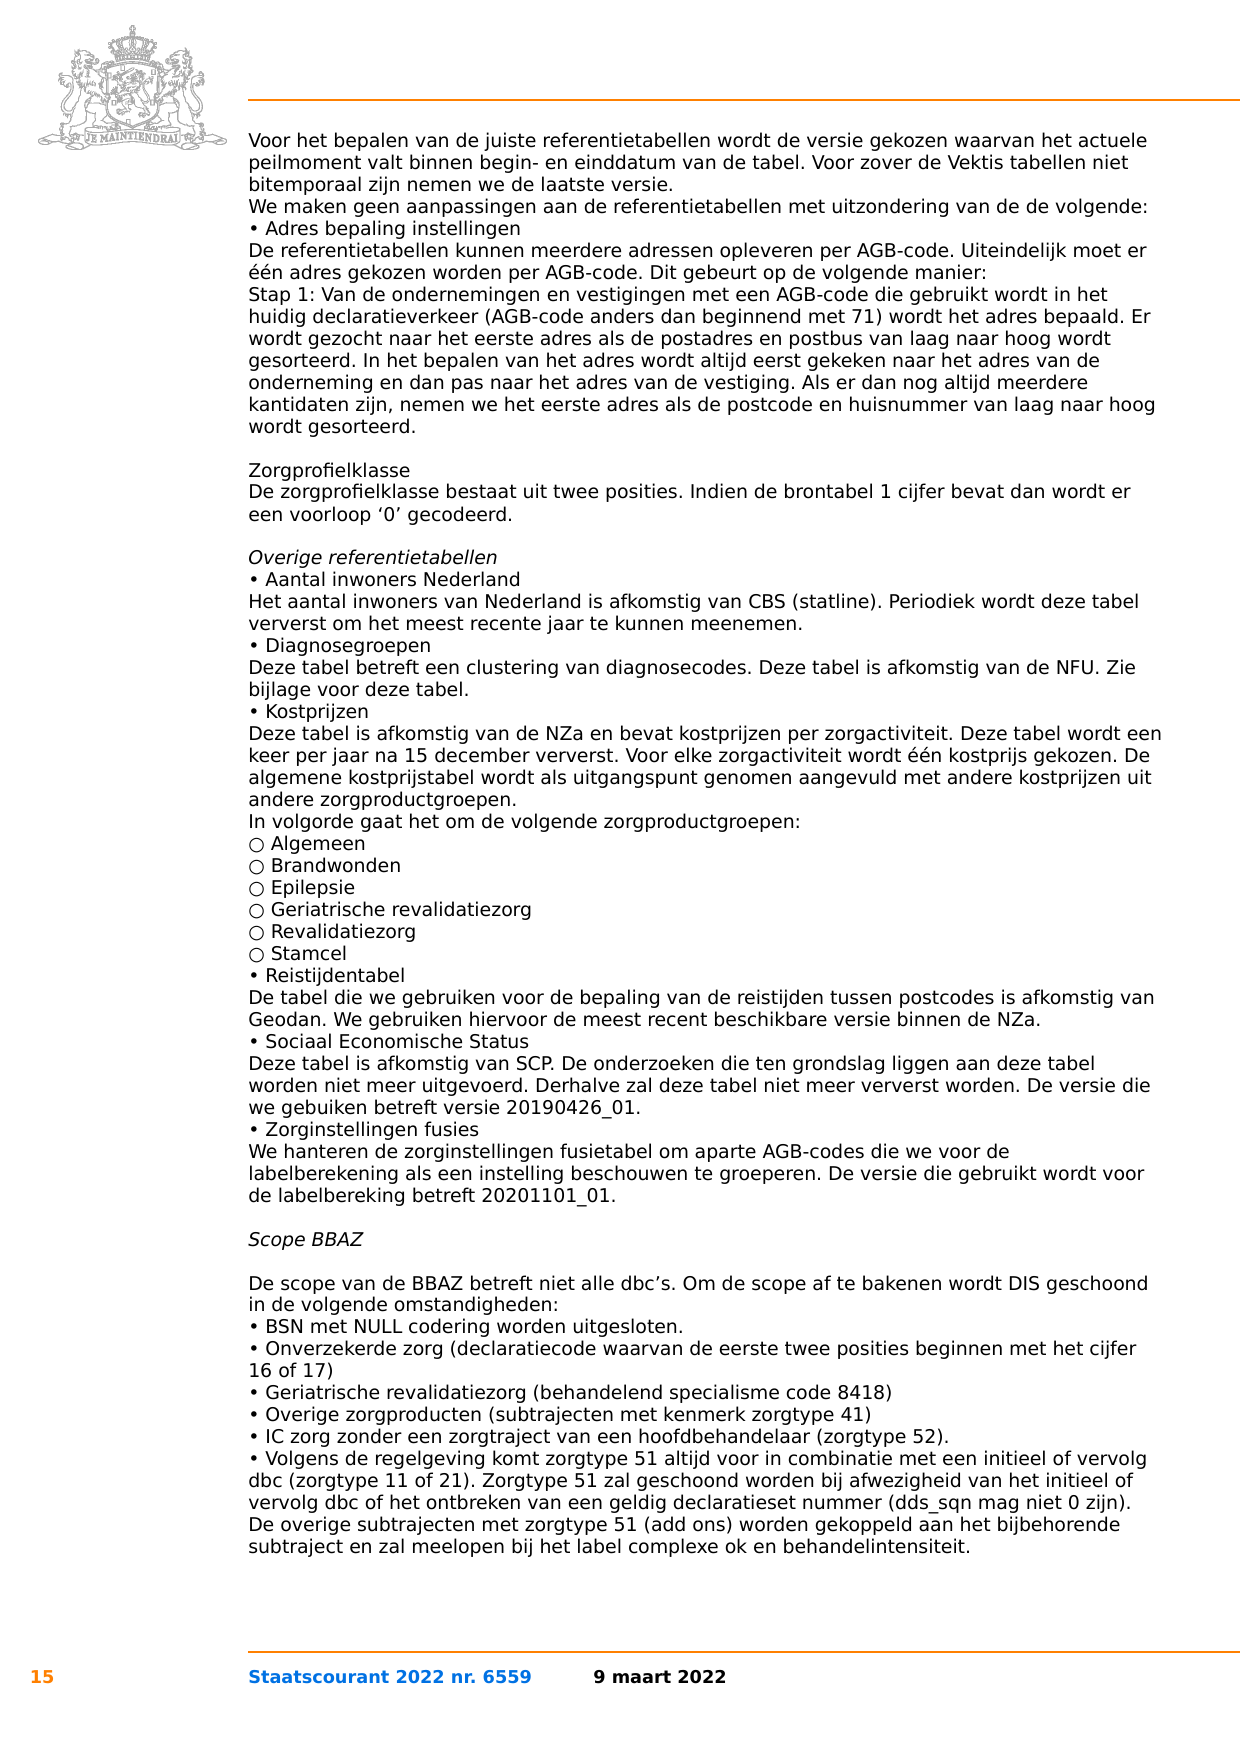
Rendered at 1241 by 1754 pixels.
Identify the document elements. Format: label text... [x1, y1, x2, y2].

text ○ Revalidatiezorg [248, 921, 1163, 943]
text • Aantal inwoners Nederland [248, 569, 1163, 591]
text Deze tabel is afkomstig van SCP. De onderzoeken die ten grondslag liggen aan deze tabel worden niet meer uitgevoerd. Derhalve zal deze tabel niet meer ververst worden. De versie die we gebuiken betreft versie 20190426_01. [248, 1053, 1163, 1119]
text • Diagnosegroepen [248, 635, 1163, 657]
text ○ Algemeen [248, 833, 1163, 855]
text In volgorde gaat het om de volgende zorgproductgroepen: [248, 811, 1163, 833]
text • Geriatrische revalidatiezorg (behandelend specialisme code 8418) [248, 1382, 1163, 1404]
text De referentietabellen kunnen meerdere adressen opleveren per AGB-code. Uiteindelijk moet er één adres gekozen worden per AGB-code. Dit gebeurt op de volgende manier: [248, 240, 1163, 284]
text De zorgprofielklasse bestaat uit twee posities. Indien de brontabel 1 cijfer bevat dan wordt er een voorloop ‘0’ gecodeerd. [248, 481, 1163, 525]
text ○ Stamcel [248, 943, 1163, 965]
text Voor het bepalen van de juiste referentietabellen wordt de versie gekozen waarvan het actuele peilmoment valt binnen begin- en einddatum van de tabel. Voor zover de Vektis tabellen niet bitemporaal zijn nemen we de laatste versie. [248, 130, 1163, 196]
text ○ Brandwonden [248, 855, 1163, 877]
text De tabel die we gebruiken voor de bepaling van de reistijden tussen postcodes is afkomstig van Geodan. We gebruiken hiervoor de meest recent beschikbare versie binnen de NZa. [248, 987, 1163, 1031]
text • Sociaal Economische Status [248, 1031, 1163, 1053]
text Deze tabel betreft een clustering van diagnosecodes. Deze tabel is afkomstig van de NFU. Zie bijlage voor deze tabel. [248, 657, 1163, 701]
subtitle Scope BBAZ [248, 1228, 1163, 1251]
text • Reistijdentabel [248, 965, 1163, 987]
text ○ Epilepsie [248, 877, 1163, 899]
text Zorgprofielklasse [248, 459, 1163, 481]
text We maken geen aanpassingen aan de referentietabellen met uitzondering van de de volgende: [248, 196, 1163, 218]
subtitle Overige referentietabellen [248, 547, 1163, 569]
text We hanteren de zorginstellingen fusietabel om aparte AGB-codes die we voor de labelberekening als een instelling beschouwen te groeperen. De versie die gebruikt wordt voor de labelbereking betreft 20201101_01. [248, 1141, 1163, 1207]
text Stap 1: Van de ondernemingen en vestigingen met een AGB-code die gebruikt wordt in het huidig declaratieverkeer (AGB-code anders dan beginnend met 71) wordt het adres bepaald. Er wordt gezocht naar het eerste adres als de postadres en postbus van laag naar hoog wordt gesorteerd. In het bepalen van het adres wordt altijd eerst gekeken naar het adres van de onderneming en dan pas naar het adres van de vestiging. Als er dan nog altijd meerdere kantidaten zijn, nemen we het eerste adres als de postcode en huisnummer van laag naar hoog wordt gesorteerd. [248, 284, 1163, 438]
text • Onverzekerde zorg (declaratiecode waarvan de eerste twee posities beginnen met het cijfer 16 of 17) [248, 1338, 1163, 1382]
text De scope van de BBAZ betreft niet alle dbc’s. Om de scope af te bakenen wordt DIS geschoond in de volgende omstandigheden: [248, 1272, 1163, 1316]
text • Adres bepaling instellingen [248, 218, 1163, 240]
text • Zorginstellingen fusies [248, 1119, 1163, 1141]
text • BSN met NULL codering worden uitgesloten. [248, 1316, 1163, 1338]
text Deze tabel is afkomstig van de NZa en bevat kostprijzen per zorgactiviteit. Deze tabel wordt een keer per jaar na 15 december ververst. Voor elke zorgactiviteit wordt één kostprijs gekozen. De algemene kostprijstabel wordt als uitgangspunt genomen aangevuld met andere kostprijzen uit andere zorgproductgroepen. [248, 723, 1163, 811]
picture [38, 25, 227, 150]
text • Volgens de regelgeving komt zorgtype 51 altijd voor in combinatie met een initieel of vervolg dbc (zorgtype 11 of 21). Zorgtype 51 zal geschoond worden bij afwezigheid van het initieel of vervolg dbc of het ontbreken van een geldig declaratieset nummer (dds_sqn mag niet 0 zijn). De overige subtrajecten met zorgtype 51 (add ons) worden gekoppeld aan het bijbehorende subtraject en zal meelopen bij het label complexe ok en behandelintensiteit. [248, 1448, 1163, 1558]
text • Overige zorgproducten (subtrajecten met kenmerk zorgtype 41) [248, 1404, 1163, 1426]
text Het aantal inwoners van Nederland is afkomstig van CBS (statline). Periodiek wordt deze tabel ververst om het meest recente jaar te kunnen meenemen. [248, 591, 1163, 635]
text ○ Geriatrische revalidatiezorg [248, 899, 1163, 921]
text • IC zorg zonder een zorgtraject van een hoofdbehandelaar (zorgtype 52). [248, 1426, 1163, 1448]
text • Kostprijzen [248, 701, 1163, 723]
